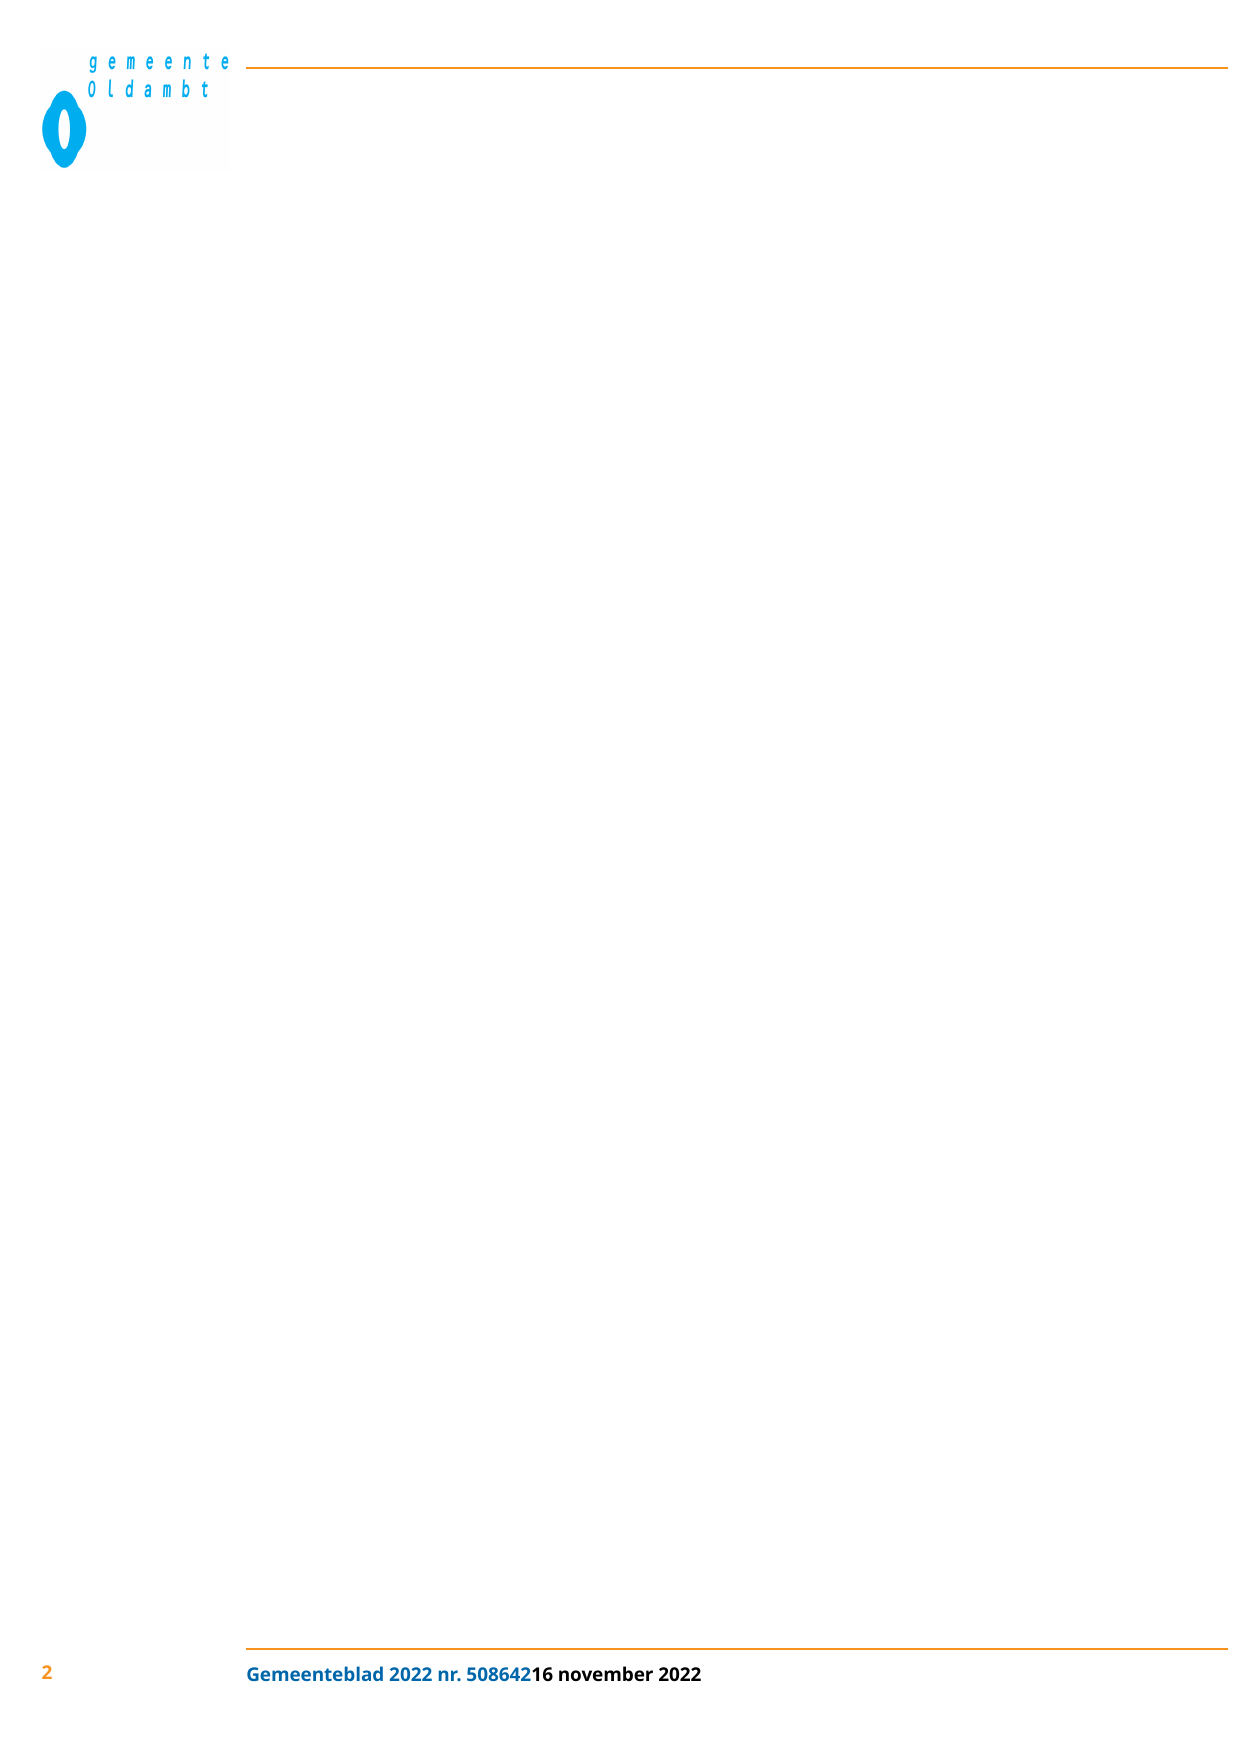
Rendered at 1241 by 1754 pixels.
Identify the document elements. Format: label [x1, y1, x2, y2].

picture [41, 47, 231, 172]
